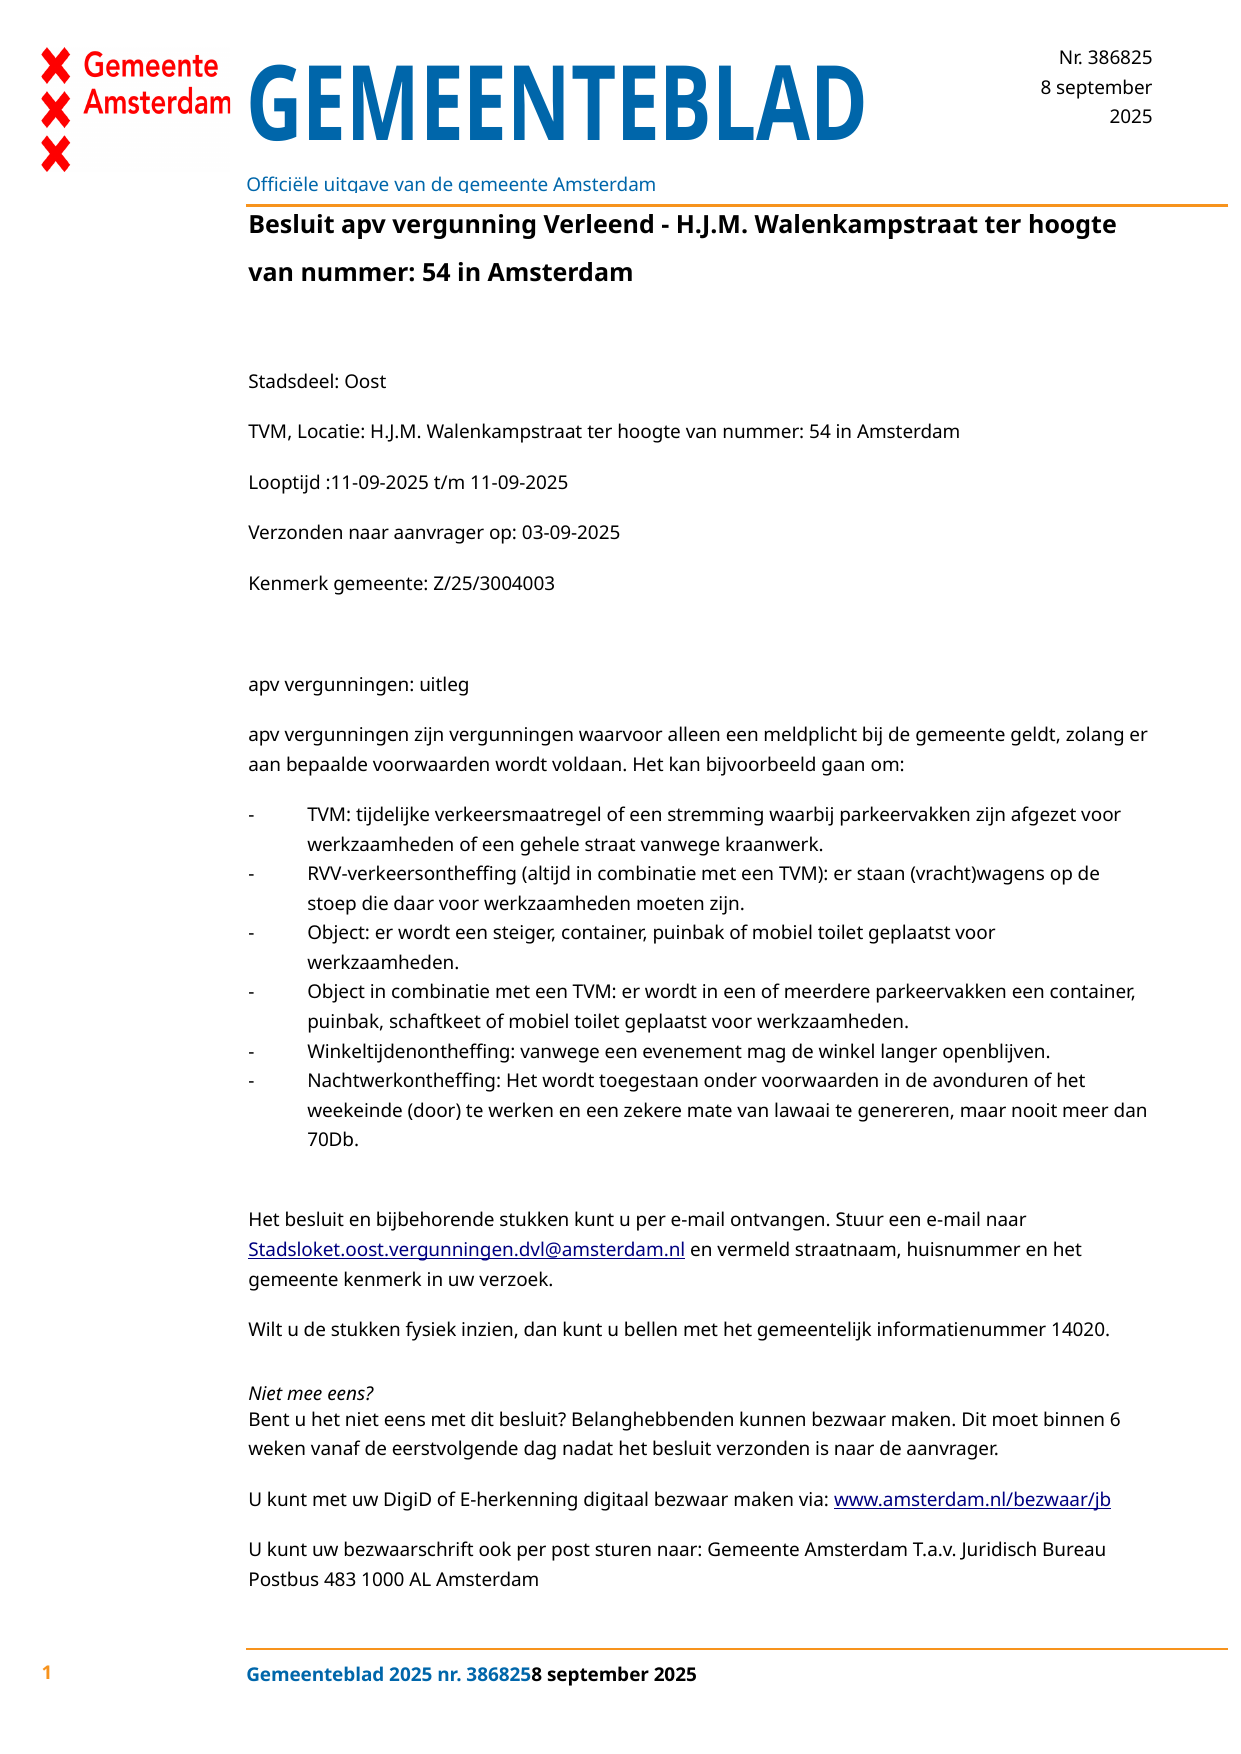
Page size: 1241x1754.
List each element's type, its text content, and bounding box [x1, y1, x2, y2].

text U kunt uw bezwaarschrift ook per post sturen naar: Gemeente Amsterdam T.a.v. Juridisch Bureau Postbus 483 1000 AL Amsterdam [248, 1536, 1152, 1592]
text TVM, Locatie: H.J.M. Walenkampstraat ter hoogte van nummer: 54 in Amsterdam [248, 419, 1152, 444]
text apv vergunningen zijn vergunningen waarvoor alleen een meldplicht bij de gemeente geldt, zolang er aan bepaalde voorwaarden wordt voldaan. Het kan bijvoorbeeld gaan om: [248, 721, 1152, 777]
list Winkeltijdenontheffing: vanwege een evenement mag de winkel langer openblijven. [248, 1038, 1152, 1064]
text Besluit apv vergunning Verleend - H.J.M. Walenkampstraat ter hoogte van nummer: 54 in Amsterdam [248, 207, 1152, 288]
text Wilt u de stukken fysiek inzien, dan kunt u bellen met het gemeentelijk informatienummer 14020. [248, 1316, 1152, 1342]
picture [41, 47, 231, 172]
text Bent u het niet eens met dit besluit? Belanghebbenden kunnen bezwaar maken. Dit moet binnen 6 weken vanaf de eerstvolgende dag nadat het besluit verzonden is naar de aanvrager. [248, 1406, 1152, 1461]
text Het besluit en bijbehorende stukken kunt u per e-mail ontvangen. Stuur een e-mail naar Stadsloket.oost.vergunningen.dvl@amsterdam.nl en vermeld straatnaam, huisnummer en het gemeente kenmerk in uw verzoek. [248, 1207, 1152, 1292]
text Stadsdeel: Oost [248, 368, 1152, 394]
text Verzonden naar aanvrager op: 03-09-2025 [248, 519, 1152, 545]
text Kenmerk gemeente: Z/25/3004003 [248, 570, 1152, 596]
list Nachtwerkontheffing: Het wordt toegestaan onder voorwaarden in de avonduren of het weekeinde (door) te werken en een zekere mate van lawaai te genereren, maar nooit meer dan 70Db. [248, 1067, 1152, 1152]
text Looptijd :11-09-2025 t/m 11-09-2025 [248, 469, 1152, 495]
text Niet mee eens? [248, 1380, 1152, 1406]
list Object: er wordt een steiger, container, puinbak of mobiel toilet geplaatst voor werkzaamheden. [248, 919, 1152, 975]
list RVV-verkeersontheffing (altijd in combinatie met een TVM): er staan (vracht)wagens op de stoep die daar voor werkzaamheden moeten zijn. [248, 860, 1152, 916]
text apv vergunningen: uitleg [248, 671, 1152, 697]
list Object in combinatie met een TVM: er wordt in een of meerdere parkeervakken een container, puinbak, schaftkeet of mobiel toilet geplaatst voor werkzaamheden. [248, 979, 1152, 1034]
text U kunt met uw DigiD of E-herkenning digitaal bezwaar maken via: www.amsterdam.nl/bezwaar/jb [248, 1486, 1152, 1512]
list TVM: tijdelijke verkeersmaatregel of een stremming waarbij parkeervakken zijn afgezet voor werkzaamheden of een gehele straat vanwege kraanwerk. [248, 801, 1152, 857]
